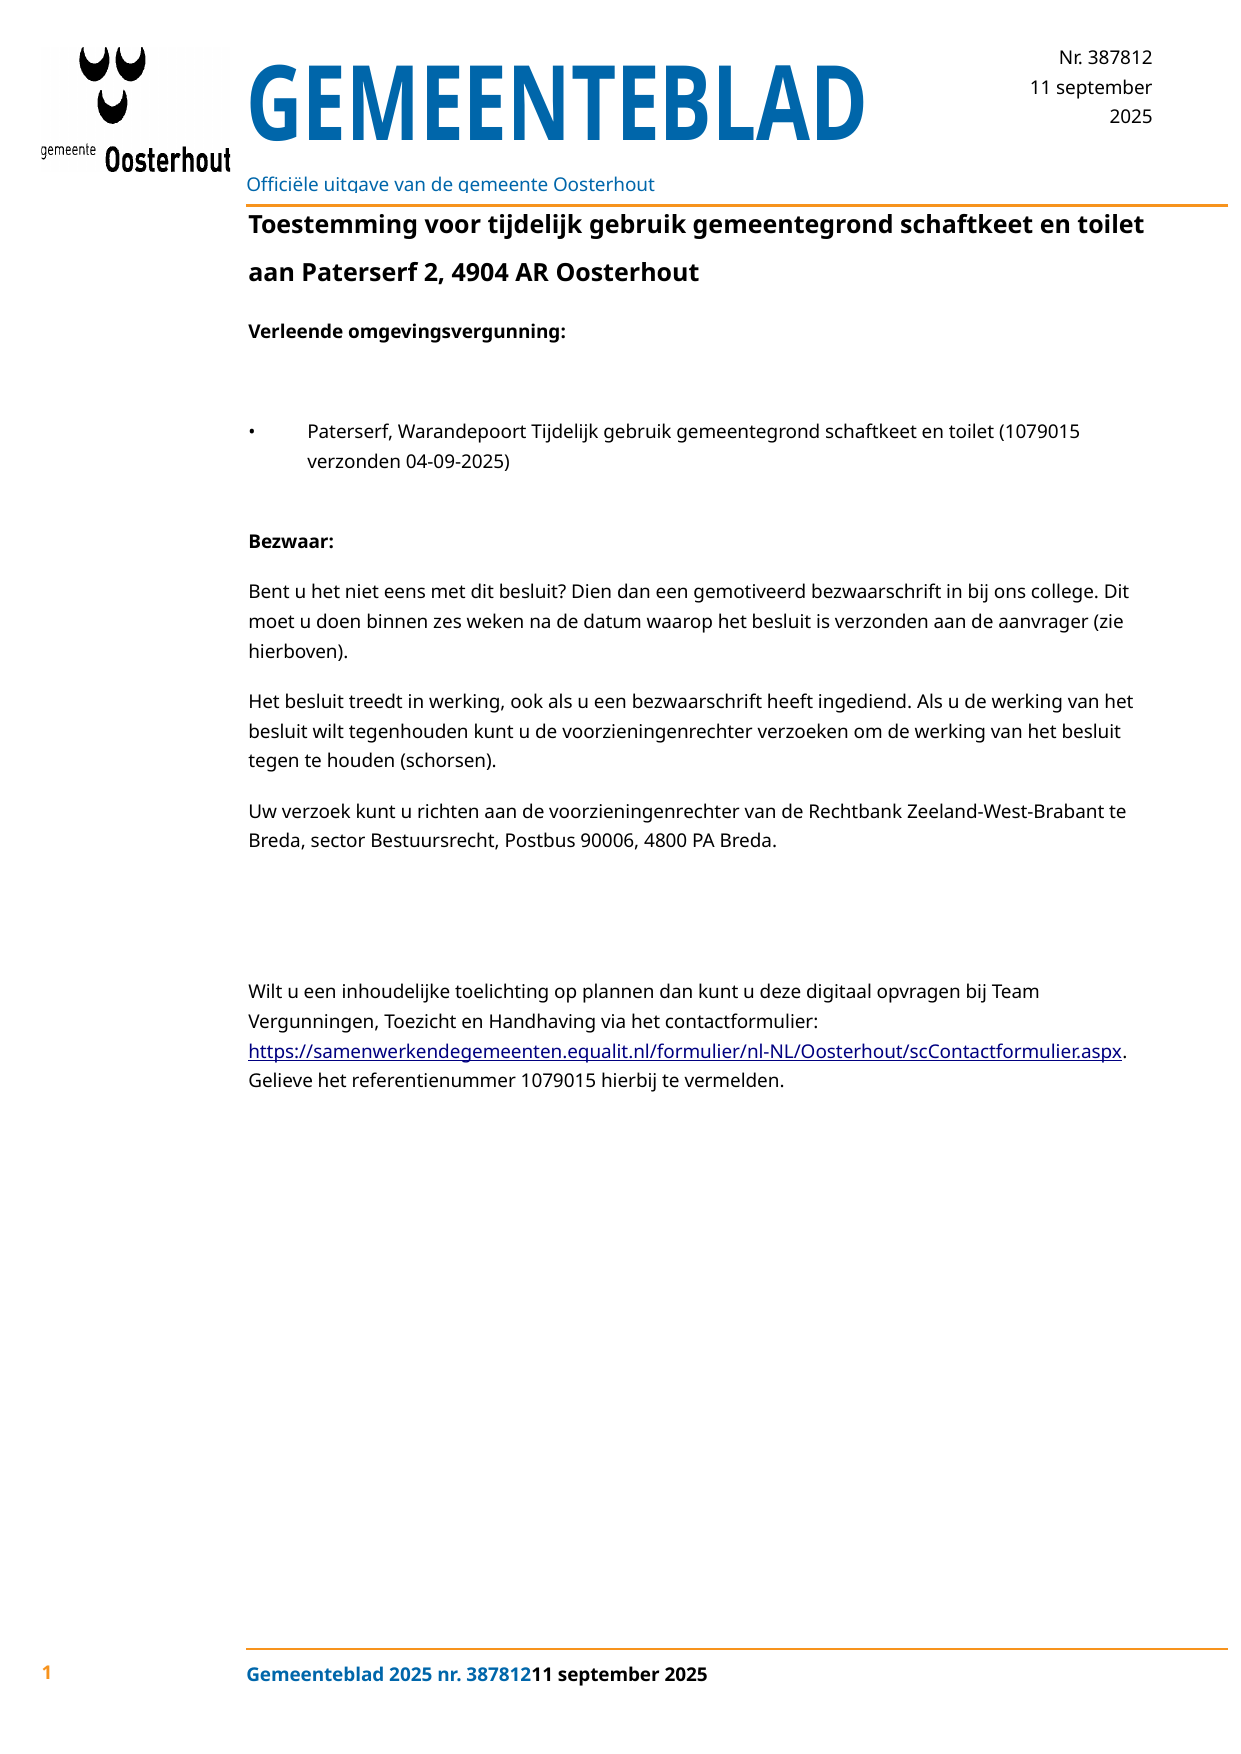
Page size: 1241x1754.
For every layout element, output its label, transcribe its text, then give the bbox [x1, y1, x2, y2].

list Paterserf, Warandepoort Tijdelijk gebruik gemeentegrond schaftkeet en toilet (1079015 verzonden 04-09-2025) [248, 419, 1152, 474]
text Bent u het niet eens met dit besluit? Dien dan een gemotiveerd bezwaarschrift in bij ons college. Dit moet u doen binnen zes weken na de datum waarop het besluit is verzonden aan de aanvrager (zie hierboven). [248, 579, 1152, 664]
text Bezwaar: [248, 528, 1152, 554]
text Wilt u een inhoudelijke toelichting op plannen dan kunt u deze digitaal opvragen bij Team Vergunningen, Toezicht en Handhaving via het contactformulier: https://samenwerkendegemeenten.equalit.nl/formulier/nl-NL/Oosterhout/scContactformulier.aspx. Gelieve het referentienummer 1079015 hierbij te vermelden. [248, 979, 1152, 1093]
text Toestemming voor tijdelijk gebruik gemeentegrond schaftkeet en toilet aan Paterserf 2, 4904 AR Oosterhout [248, 207, 1152, 288]
text Uw verzoek kunt u richten aan de voorzieningenrechter van de Rechtbank Zeeland-West-Brabant te Breda, sector Bestuursrecht, Postbus 90006, 4800 PA Breda. [248, 798, 1152, 853]
text Het besluit treedt in werking, ook als u een bezwaarschrift heeft ingediend. Als u de werking van het besluit wilt tegenhouden kunt u de voorzieningenrechter verzoeken om de werking van het besluit tegen te houden (schorsen). [248, 688, 1152, 773]
picture [41, 47, 231, 172]
text Verleende omgevingsvergunning: [248, 318, 1152, 344]
